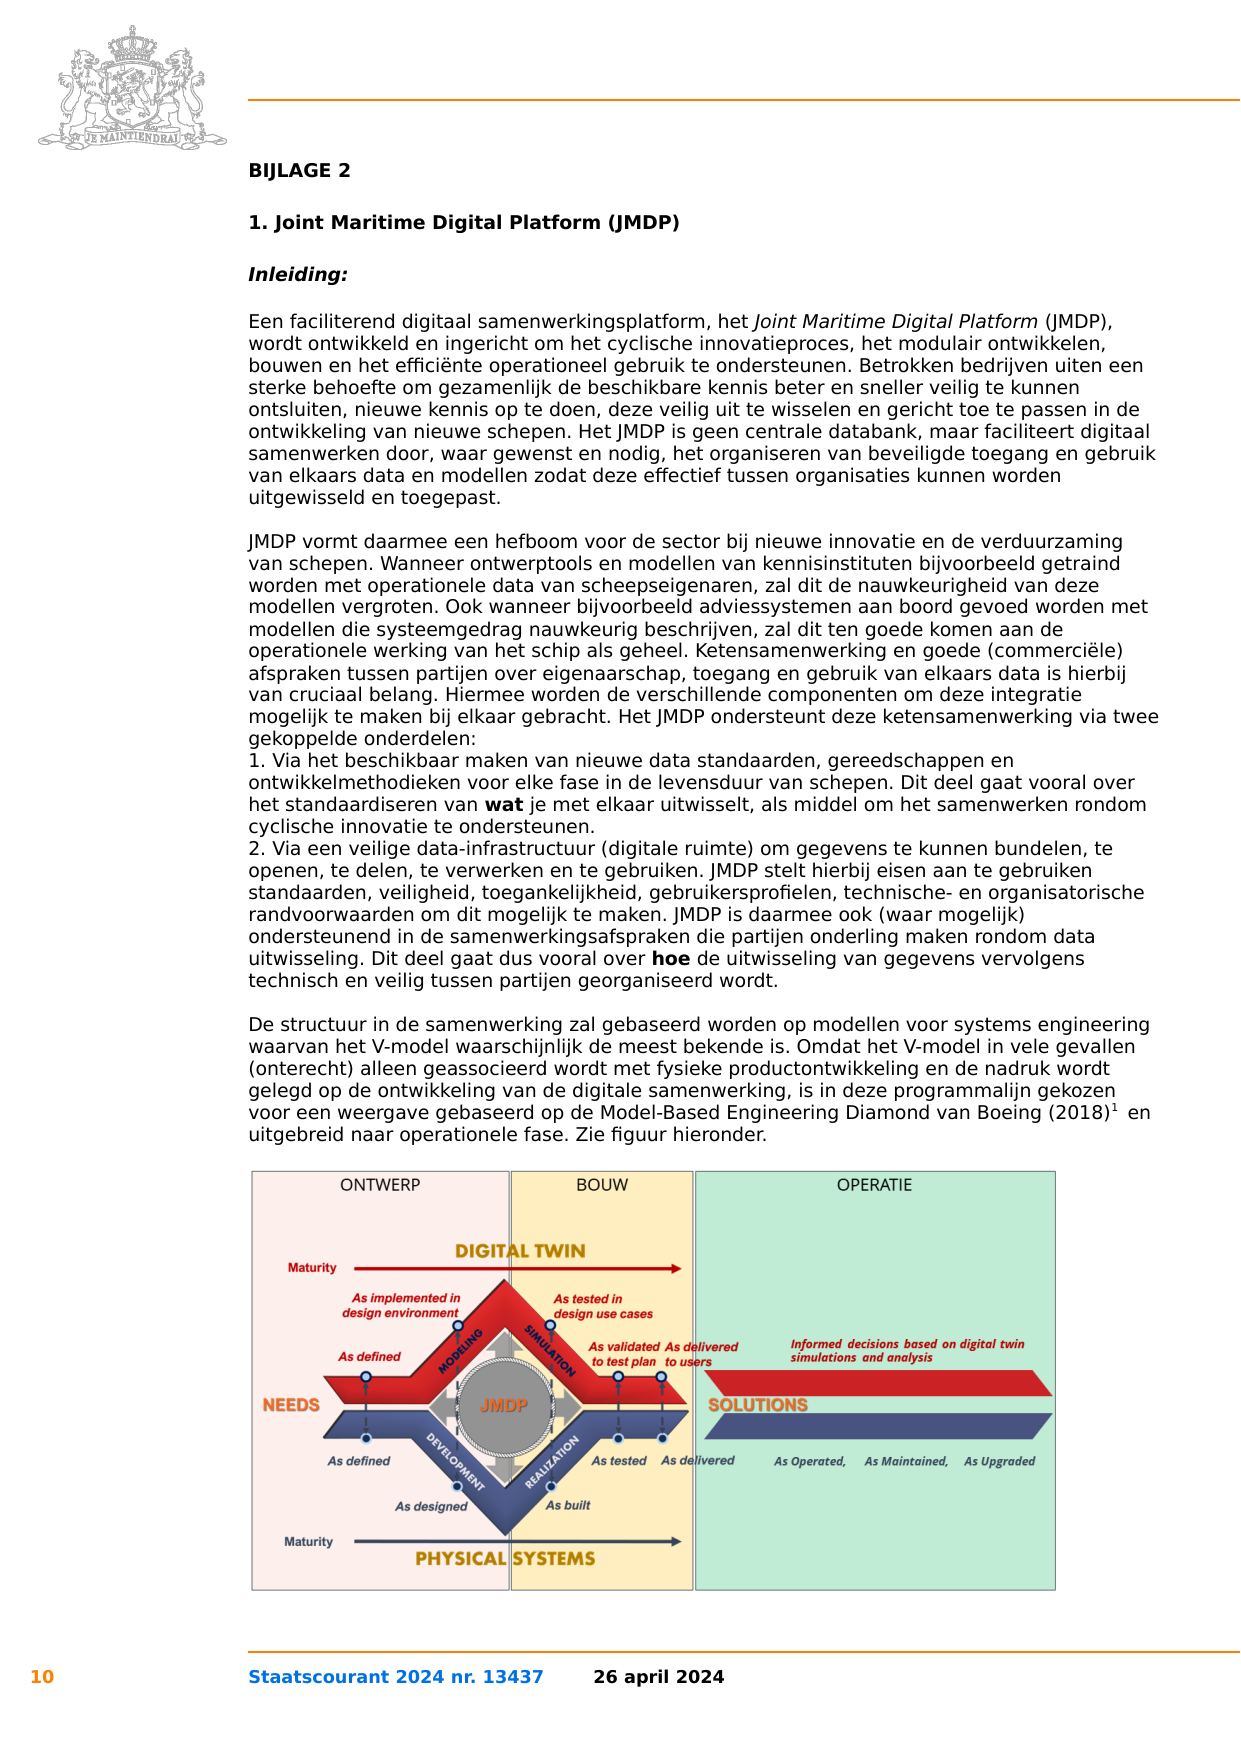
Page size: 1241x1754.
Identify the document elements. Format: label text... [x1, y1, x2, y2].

text De structuur in de samenwerking zal gebaseerd worden op modellen voor systems engineering waarvan het V-model waarschijnlijk de meest bekende is. Omdat het V-model in vele gevallen (onterecht) alleen geassocieerd wordt met fysieke productontwikkeling en de nadruk wordt gelegd op de ontwikkeling van de digitale samenwerking, is in deze programmalijn gekozen voor een weergave gebaseerd op de Model-Based Engineering Diamond van Boeing (2018) en uitgebreid naar operationele fase. Zie figuur hieronder. [248, 1014, 1163, 1146]
picture [38, 25, 227, 150]
text 1. Via het beschikbaar maken van nieuwe data standaarden, gereedschappen en ontwikkelmethodieken voor elke fase in de levensduur van schepen. Dit deel gaat vooral over het standaardiseren van wat je met elkaar uitwisselt, als middel om het samenwerken rondom cyclische innovatie te ondersteunen. [248, 750, 1163, 838]
subtitle 1. Joint Maritime Digital Platform (JMDP) [248, 212, 1163, 234]
subtitle Inleiding: [248, 264, 1163, 286]
text Een faciliterend digitaal samenwerkingsplatform, het Joint Maritime Digital Platform (JMDP), wordt ontwikkeld en ingericht om het cyclische innovatieproces, het modulair ontwikkelen, bouwen en het efficiënte operationeel gebruik te ondersteunen. Betrokken bedrijven uiten een sterke behoefte om gezamenlijk de beschikbare kennis beter en sneller veilig te kunnen ontsluiten, nieuwe kennis op te doen, deze veilig uit te wisselen en gericht toe te passen in de ontwikkeling van nieuwe schepen. Het JMDP is geen centrale databank, maar faciliteert digitaal samenwerken door, waar gewenst en nodig, het organiseren van beveiligde toegang en gebruik van elkaars data en modellen zodat deze effectief tussen organisaties kunnen worden uitgewisseld en toegepast. [248, 311, 1163, 509]
text 2. Via een veilige data-infrastructuur (digitale ruimte) om gegevens te kunnen bundelen, te openen, te delen, te verwerken en te gebruiken. JMDP stelt hierbij eisen aan te gebruiken standaarden, veiligheid, toegankelijkheid, gebruikersprofielen, technische- en organisatorische randvoorwaarden om dit mogelijk te maken. JMDP is daarmee ook (waar mogelijk) ondersteunend in de samenwerkingsafspraken die partijen onderling maken rondom data uitwisseling. Dit deel gaat dus vooral over hoe de uitwisseling van gegevens vervolgens technisch en veilig tussen partijen georganiseerd wordt. [248, 838, 1163, 992]
picture [248, 1167, 1058, 1593]
text JMDP vormt daarmee een hefboom voor de sector bij nieuwe innovatie en de verduurzaming van schepen. Wanneer ontwerptools en modellen van kennisinstituten bijvoorbeeld getraind worden met operationele data van scheepseigenaren, zal dit de nauwkeurigheid van deze modellen vergroten. Ook wanneer bijvoorbeeld adviessystemen aan boord gevoed worden met modellen die systeemgedrag nauwkeurig beschrijven, zal dit ten goede komen aan de operationele werking van het schip als geheel. Ketensamenwerking en goede (commerciële) afspraken tussen partijen over eigenaarschap, toegang en gebruik van elkaars data is hierbij van cruciaal belang. Hiermee worden de verschillende componenten om deze integratie mogelijk te maken bij elkaar gebracht. Het JMDP ondersteunt deze ketensamenwerking via twee gekoppelde onderdelen: [248, 531, 1163, 750]
subtitle BIJLAGE 2 [248, 160, 1163, 182]
